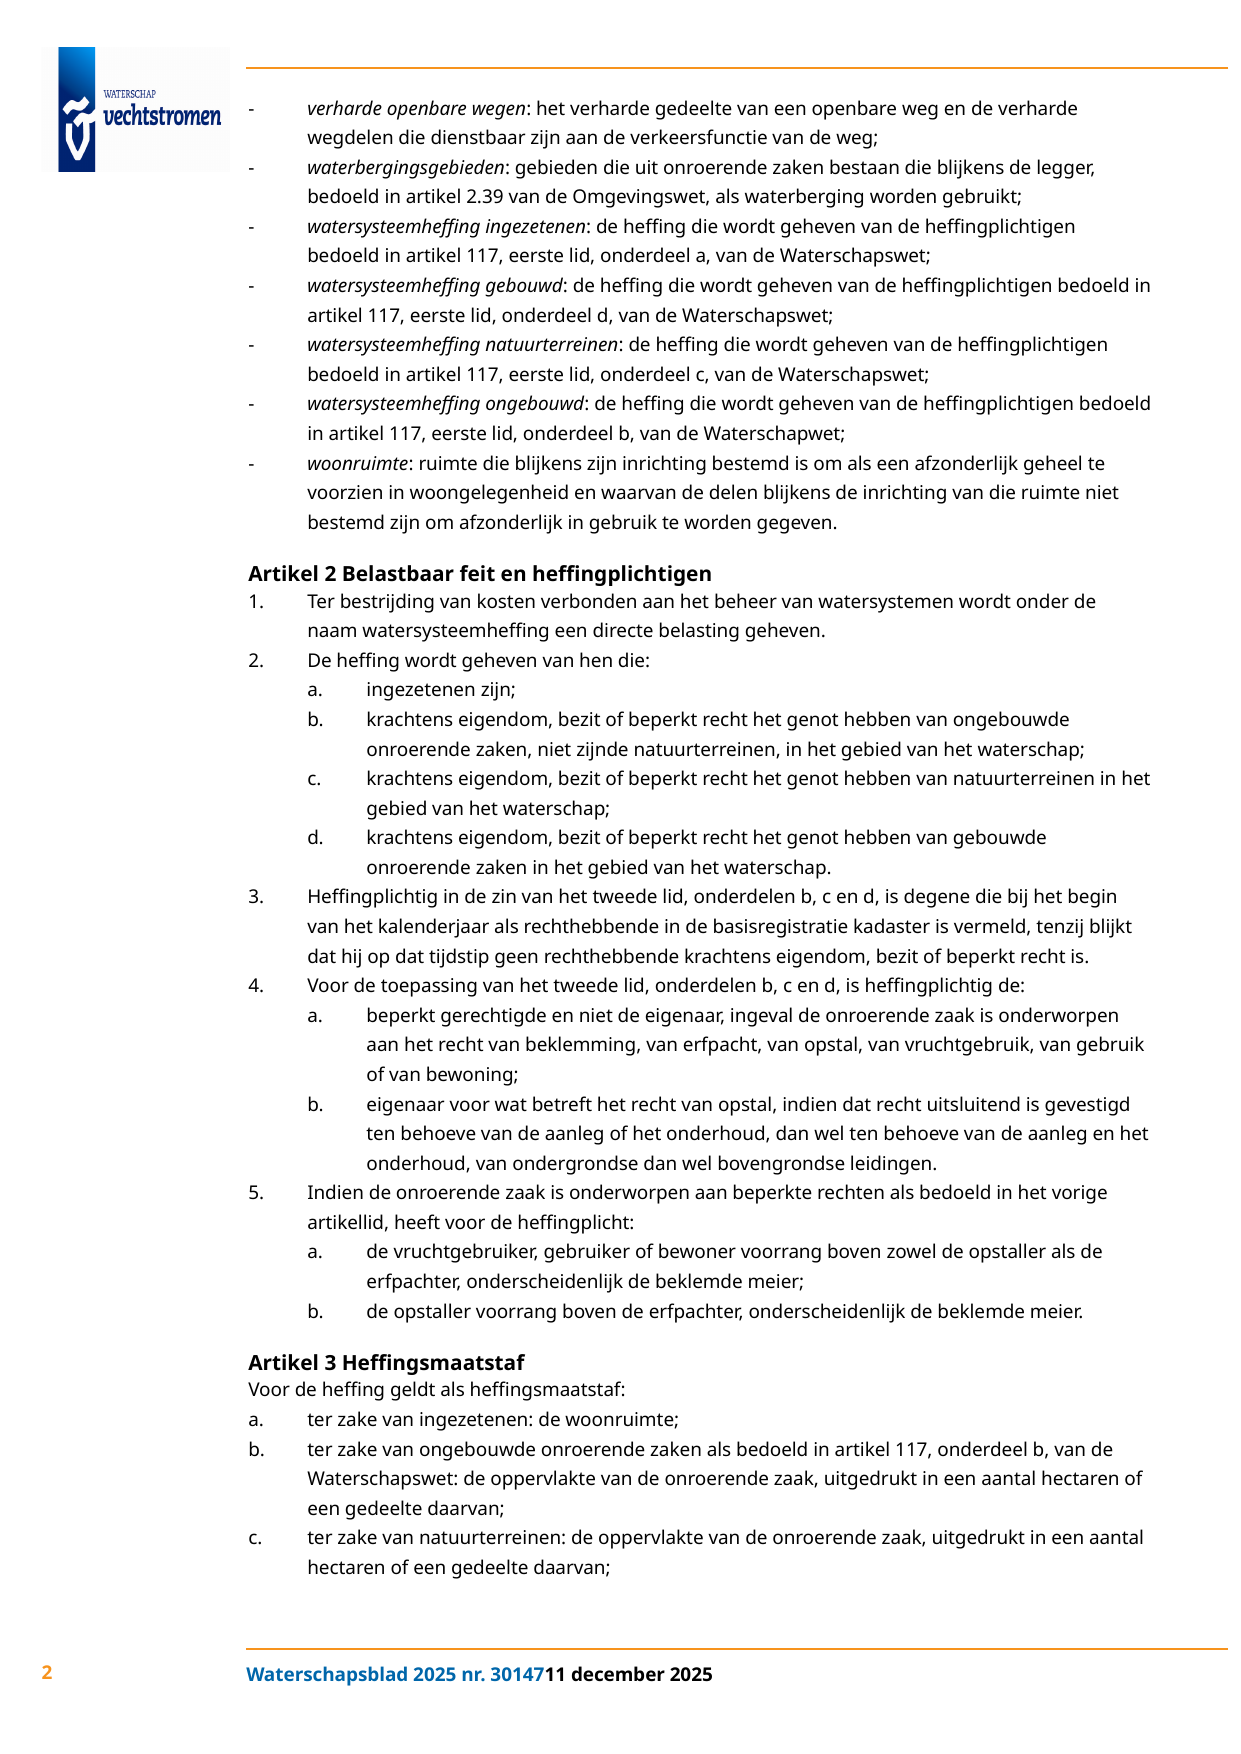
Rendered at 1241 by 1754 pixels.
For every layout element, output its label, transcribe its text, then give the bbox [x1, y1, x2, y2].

list eigenaar voor wat betreft het recht van opstal, indien dat recht uitsluitend is gevestigd ten behoeve van de aanleg of het onderhoud, dan wel ten behoeve van de aanleg en het onderhoud, van ondergrondse dan wel bovengrondse leidingen. [307, 1091, 1152, 1176]
list ter zake van ingezetenen: de woonruimte; [248, 1406, 1152, 1432]
list ter zake van ongebouwde onroerende zaken als bedoeld in artikel 117, onderdeel b, van de Waterschapswet: de oppervlakte van de onroerende zaak, uitgedrukt in een aantal hectaren of een gedeelte daarvan; [248, 1436, 1152, 1521]
list de vruchtgebruiker, gebruiker of bewoner voorrang boven zowel de opstaller als de erfpachter, onderscheidenlijk de beklemde meier; [307, 1239, 1152, 1294]
list ter zake van natuurterreinen: de oppervlakte van de onroerende zaak, uitgedrukt in een aantal hectaren of een gedeelte daarvan; [248, 1524, 1152, 1580]
list watersysteemheffing ongebouwd: de heffing die wordt geheven van de heffingplichtigen bedoeld in artikel 117, eerste lid, onderdeel b, van de Waterschapwet; [248, 391, 1152, 446]
list beperkt gerechtigde en niet de eigenaar, ingeval de onroerende zaak is onderworpen aan het recht van beklemming, van erfpacht, van opstal, van vruchtgebruik, van gebruik of van bewoning; [307, 1002, 1152, 1087]
list Voor de toepassing van het tweede lid, onderdelen b, c en d, is heffingplichtig de: [248, 972, 1152, 998]
list Indien de onroerende zaak is onderworpen aan beperkte rechten als bedoeld in het vorige artikellid, heeft voor de heffingplicht: [248, 1179, 1152, 1235]
text Voor de heffing geldt als heffingsmaatstaf: [248, 1377, 1152, 1402]
list ingezetenen zijn; [307, 677, 1152, 702]
list verharde openbare wegen: het verharde gedeelte van een openbare weg en de verharde wegdelen die dienstbaar zijn aan de verkeersfunctie van de weg; [248, 95, 1152, 150]
list Heffingplichtig in de zin van het tweede lid, onderdelen b, c en d, is degene die bij het begin van het kalenderjaar als rechthebbende in de basisregistratie kadaster is vermeld, tenzij blijkt dat hij op dat tijdstip geen rechthebbende krachtens eigendom, bezit of beperkt recht is. [248, 884, 1152, 968]
list krachtens eigendom, bezit of beperkt recht het genot hebben van natuurterreinen in het gebied van het waterschap; [307, 765, 1152, 821]
list De heffing wordt geheven van hen die: [248, 647, 1152, 673]
list watersysteemheffing gebouwd: de heffing die wordt geheven van de heffingplichtigen bedoeld in artikel 117, eerste lid, onderdeel d, van de Waterschapswet; [248, 272, 1152, 328]
list waterbergingsgebieden: gebieden die uit onroerende zaken bestaan die blijkens de legger, bedoeld in artikel 2.39 van de Omgevingswet, als waterberging worden gebruikt; [248, 154, 1152, 209]
list krachtens eigendom, bezit of beperkt recht het genot hebben van ongebouwde onroerende zaken, niet zijnde natuurterreinen, in het gebied van het waterschap; [307, 706, 1152, 761]
text Artikel 2 Belastbaar feit en heffingplichtigen [248, 559, 1152, 588]
picture [41, 47, 231, 172]
list krachtens eigendom, bezit of beperkt recht het genot hebben van gebouwde onroerende zaken in het gebied van het waterschap. [307, 824, 1152, 880]
list woonruimte: ruimte die blijkens zijn inrichting bestemd is om als een afzonderlijk geheel te voorzien in woongelegenheid en waarvan de delen blijkens de inrichting van die ruimte niet bestemd zijn om afzonderlijk in gebruik te worden gegeven. [248, 450, 1152, 535]
list de opstaller voorrang boven de erfpachter, onderscheidenlijk de beklemde meier. [307, 1298, 1152, 1323]
list Ter bestrijding van kosten verbonden aan het beheer van watersystemen wordt onder de naam watersysteemheffing een directe belasting geheven. [248, 588, 1152, 643]
text Artikel 3 Heffingsmaatstaf [248, 1348, 1152, 1377]
list watersysteemheffing natuurterreinen: de heffing die wordt geheven van de heffingplichtigen bedoeld in artikel 117, eerste lid, onderdeel c, van de Waterschapswet; [248, 331, 1152, 387]
list watersysteemheffing ingezetenen: de heffing die wordt geheven van de heffingplichtigen bedoeld in artikel 117, eerste lid, onderdeel a, van de Waterschapswet; [248, 213, 1152, 268]
